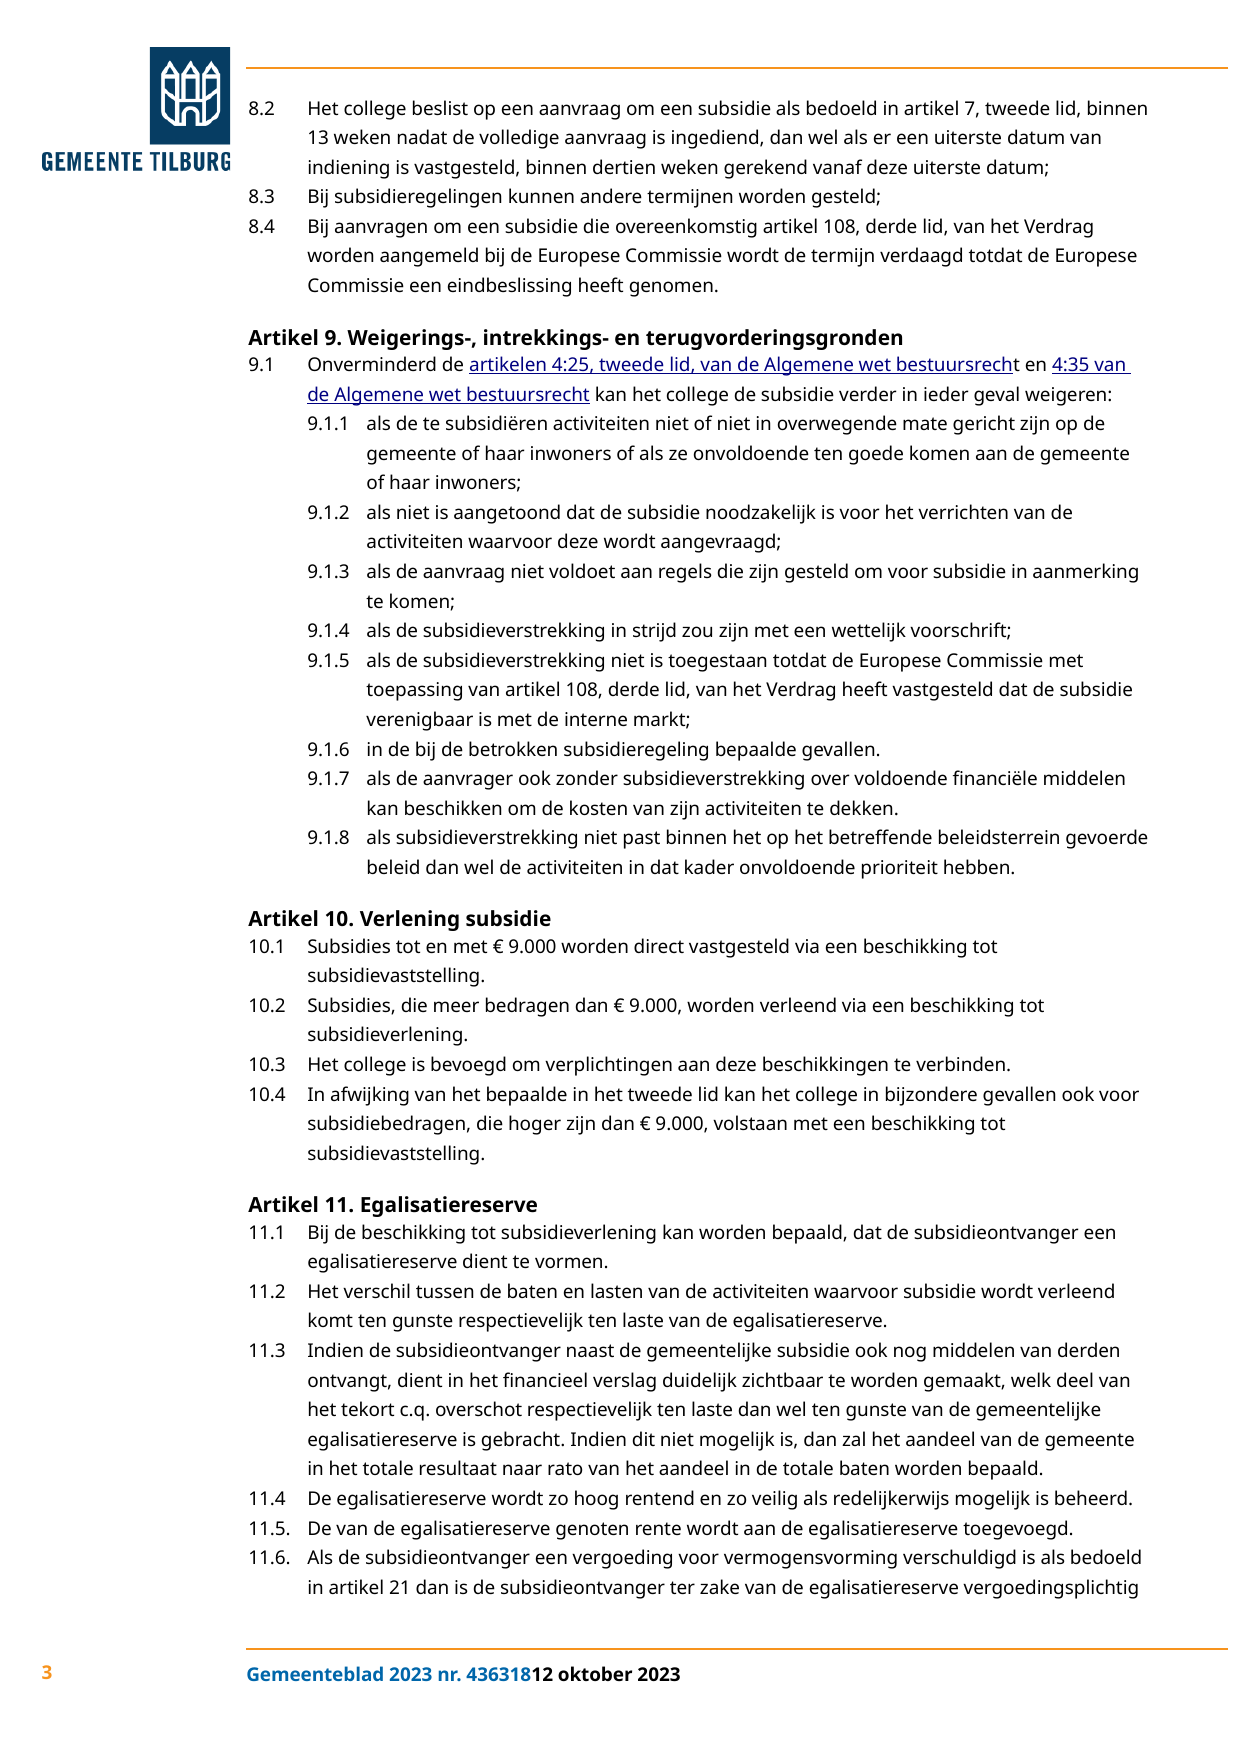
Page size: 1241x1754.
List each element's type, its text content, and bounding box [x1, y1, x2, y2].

list Subsidies, die meer bedragen dan € 9.000, worden verleend via een beschikking tot subsidieverlening. [248, 992, 1152, 1047]
text Artikel 11. Egalisatiereserve [248, 1190, 1152, 1219]
list Het college beslist op een aanvraag om een subsidie als bedoeld in artikel 7, tweede lid, binnen 13 weken nadat de volledige aanvraag is ingediend, dan wel als er een uiterste datum van indiening is vastgesteld, binnen dertien weken gerekend vanaf deze uiterste datum; [248, 95, 1152, 180]
list als niet is aangetoond dat de subsidie noodzakelijk is voor het verrichten van de activiteiten waarvoor deze wordt aangevraagd; [307, 499, 1152, 554]
list Als de subsidieontvanger een vergoeding voor vermogensvorming verschuldigd is als bedoeld in artikel 21 dan is de subsidieontvanger ter zake van de egalisatiereserve vergoedingsplichtig [248, 1544, 1152, 1599]
list De van de egalisatiereserve genoten rente wordt aan de egalisatiereserve toegevoegd. [248, 1515, 1152, 1540]
list als de subsidieverstrekking in strijd zou zijn met een wettelijk voorschrift; [307, 617, 1152, 643]
list De egalisatiereserve wordt zo hoog rentend en zo veilig als redelijkerwijs mogelijk is beheerd. [248, 1485, 1152, 1511]
list Bij de beschikking tot subsidieverlening kan worden bepaald, dat de subsidieontvanger een egalisatiereserve dient te vormen. [248, 1219, 1152, 1274]
list Bij aanvragen om een subsidie die overeenkomstig artikel 108, derde lid, van het Verdrag worden aangemeld bij de Europese Commissie wordt de termijn verdaagd totdat de Europese Commissie een eindbeslissing heeft genomen. [248, 213, 1152, 298]
list Het college is bevoegd om verplichtingen aan deze beschikkingen te verbinden. [248, 1051, 1152, 1077]
list Indien de subsidieontvanger naast de gemeentelijke subsidie ook nog middelen van derden ontvangt, dient in het financieel verslag duidelijk zichtbaar te worden gemaakt, welk deel van het tekort c.q. overschot respectievelijk ten laste dan wel ten gunste van de gemeentelijke egalisatiereserve is gebracht. Indien dit niet mogelijk is, dan zal het aandeel van de gemeente in het totale resultaat naar rato van het aandeel in de totale baten worden bepaald. [248, 1337, 1152, 1481]
list Onverminderd de artikelen 4:25, tweede lid, van de Algemene wet bestuursrecht en 4:35 van de Algemene wet bestuursrecht kan het college de subsidie verder in ieder geval weigeren: [248, 351, 1152, 406]
list Bij subsidieregelingen kunnen andere termijnen worden gesteld; [248, 183, 1152, 209]
text Artikel 9. Weigerings-, intrekkings- en terugvorderingsgronden [248, 323, 1152, 351]
list Het verschil tussen de baten en lasten van de activiteiten waarvoor subsidie wordt verleend komt ten gunste respectievelijk ten laste van de egalisatiereserve. [248, 1278, 1152, 1333]
list In afwijking van het bepaalde in het tweede lid kan het college in bijzondere gevallen ook voor subsidiebedragen, die hoger zijn dan € 9.000, volstaan met een beschikking tot subsidievaststelling. [248, 1081, 1152, 1166]
list als de aanvrager ook zonder subsidieverstrekking over voldoende financiële middelen kan beschikken om de kosten van zijn activiteiten te dekken. [307, 765, 1152, 821]
list als de subsidieverstrekking niet is toegestaan totdat de Europese Commissie met toepassing van artikel 108, derde lid, van het Verdrag heeft vastgesteld dat de subsidie verenigbaar is met de interne markt; [307, 647, 1152, 732]
list in de bij de betrokken subsidieregeling bepaalde gevallen. [307, 736, 1152, 761]
picture [41, 47, 231, 172]
list als de aanvraag niet voldoet aan regels die zijn gesteld om voor subsidie in aanmerking te komen; [307, 558, 1152, 613]
list als subsidieverstrekking niet past binnen het op het betreffende beleidsterrein gevoerde beleid dan wel de activiteiten in dat kader onvoldoende prioriteit hebben. [307, 824, 1152, 880]
list als de te subsidiëren activiteiten niet of niet in overwegende mate gericht zijn op de gemeente of haar inwoners of als ze onvoldoende ten goede komen aan de gemeente of haar inwoners; [307, 410, 1152, 495]
text Artikel 10. Verlening subsidie [248, 904, 1152, 933]
list Subsidies tot en met € 9.000 worden direct vastgesteld via een beschikking tot subsidievaststelling. [248, 933, 1152, 988]
